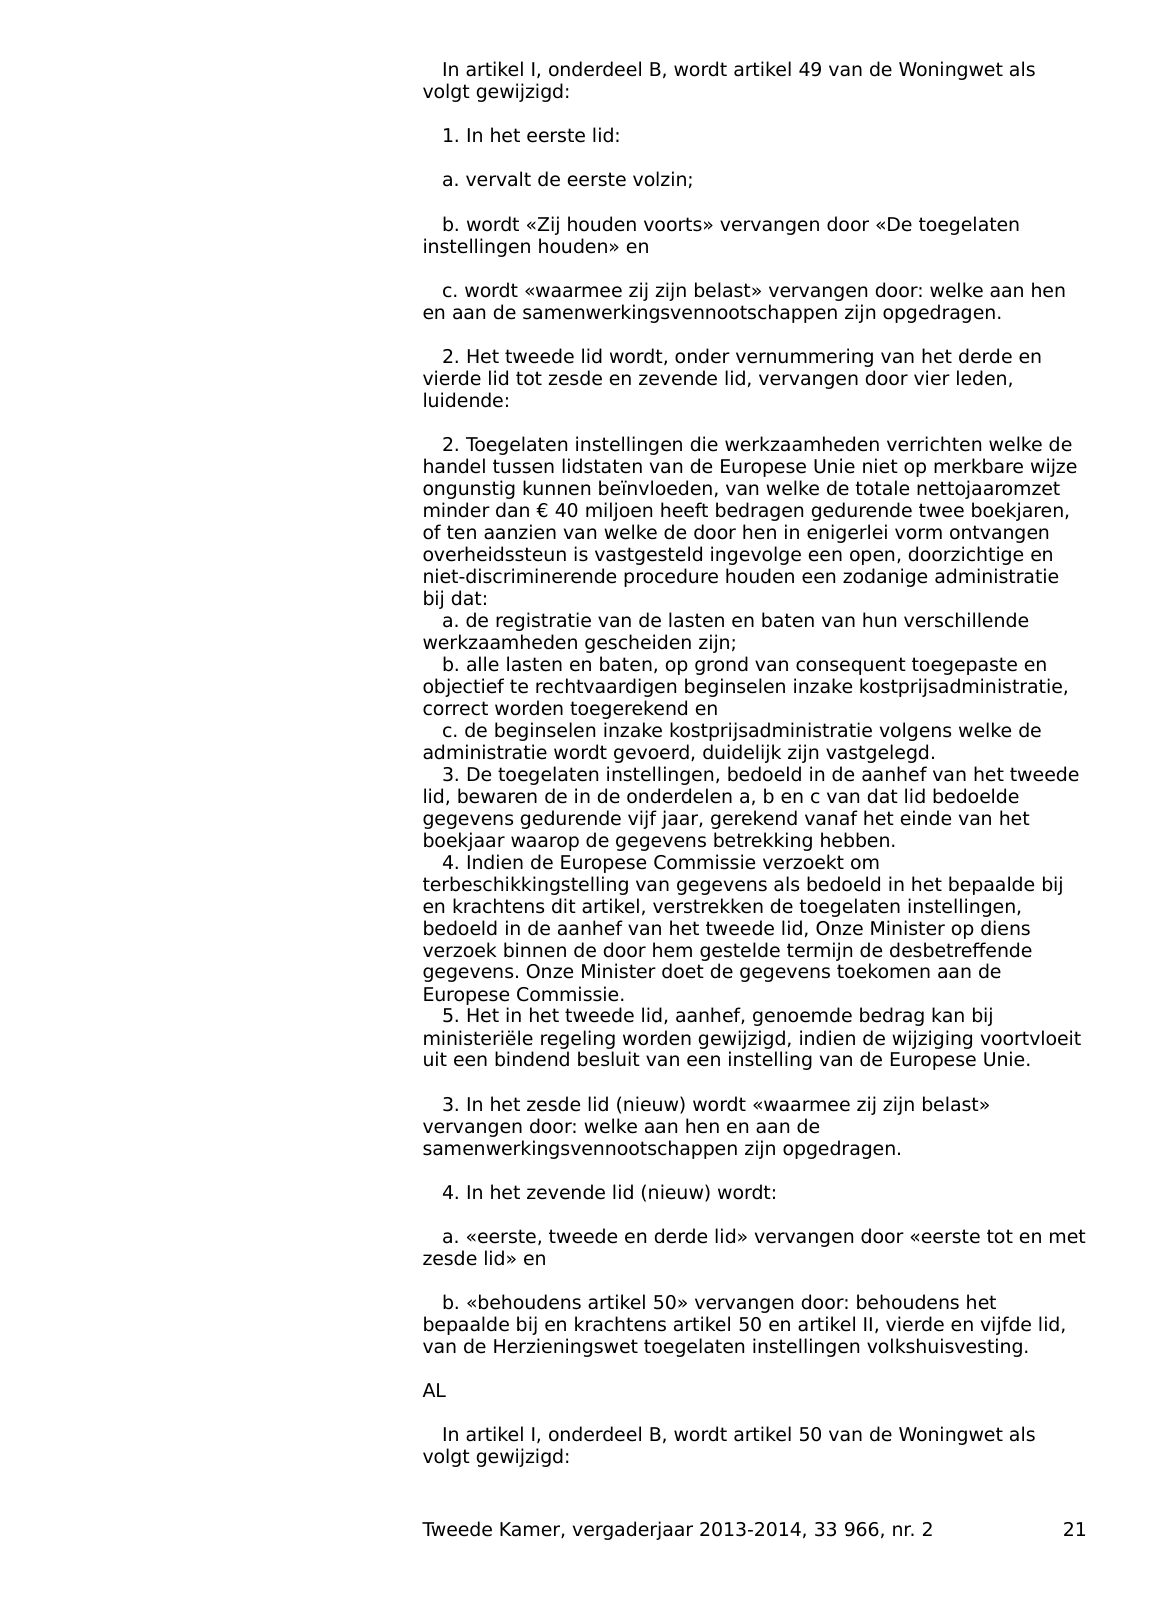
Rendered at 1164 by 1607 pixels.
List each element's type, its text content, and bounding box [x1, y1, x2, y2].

text c. wordt «waarmee zij zijn belast» vervangen door: welke aan hen en aan de samenwerkingsvennootschappen zijn opgedragen. [422, 280, 1087, 324]
text b. alle lasten en baten, op grond van consequent toegepaste en objectief te rechtvaardigen beginselen inzake kostprijsadministratie, correct worden toegerekend en [422, 654, 1087, 720]
text 5. Het in het tweede lid, aanhef, genoemde bedrag kan bij ministeriële regeling worden gewijzigd, indien de wijziging voortvloeit uit een bindend besluit van een instelling van de Europese Unie. [422, 1005, 1087, 1071]
text 2. Toegelaten instellingen die werkzaamheden verrichten welke de handel tussen lidstaten van de Europese Unie niet op merkbare wijze ongunstig kunnen beïnvloeden, van welke de totale nettojaaromzet minder dan € 40 miljoen heeft bedragen gedurende twee boekjaren, of ten aanzien van welke de door hen in enigerlei vorm ontvangen overheidssteun is vastgesteld ingevolge een open, doorzichtige en niet-discriminerende procedure houden een zodanige administratie bij dat: [422, 434, 1087, 610]
text a. «eerste, tweede en derde lid» vervangen door «eerste tot en met zesde lid» en [422, 1226, 1087, 1270]
text c. de beginselen inzake kostprijsadministratie volgens welke de administratie wordt gevoerd, duidelijk zijn vastgelegd. [422, 720, 1087, 764]
text a. de registratie van de lasten en baten van hun verschillende werkzaamheden gescheiden zijn; [422, 610, 1087, 654]
text b. wordt «Zij houden voorts» vervangen door «De toegelaten instellingen houden» en [422, 213, 1087, 257]
text b. «behoudens artikel 50» vervangen door: behoudens het bepaalde bij en krachtens artikel 50 en artikel II, vierde en vijfde lid, van de Herzieningswet toegelaten instellingen volkshuisvesting. [422, 1292, 1087, 1358]
text 3. In het zesde lid (nieuw) wordt «waarmee zij zijn belast» vervangen door: welke aan hen en aan de samenwerkingsvennootschappen zijn opgedragen. [422, 1093, 1087, 1159]
text 3. De toegelaten instellingen, bedoeld in de aanhef van het tweede lid, bewaren de in de onderdelen a, b en c van dat lid bedoelde gegevens gedurende vijf jaar, gerekend vanaf het einde van het boekjaar waarop de gegevens betrekking hebben. [422, 764, 1087, 852]
text AL [422, 1380, 1087, 1402]
text 2. Het tweede lid wordt, onder vernummering van het derde en vierde lid tot zesde en zevende lid, vervangen door vier leden, luidende: [422, 346, 1087, 412]
text 4. In het zevende lid (nieuw) wordt: [422, 1182, 1087, 1204]
text a. vervalt de eerste volzin; [422, 169, 1087, 191]
text 1. In het eerste lid: [422, 125, 1087, 147]
text In artikel I, onderdeel B, wordt artikel 49 van de Woningwet als volgt gewijzigd: [422, 59, 1087, 103]
text In artikel I, onderdeel B, wordt artikel 50 van de Woningwet als volgt gewijzigd: [422, 1424, 1087, 1468]
text 4. Indien de Europese Commissie verzoekt om terbeschikkingstelling van gegevens als bedoeld in het bepaalde bij en krachtens dit artikel, verstrekken de toegelaten instellingen, bedoeld in de aanhef van het tweede lid, Onze Minister op diens verzoek binnen de door hem gestelde termijn de desbetreffende gegevens. Onze Minister doet de gegevens toekomen aan de Europese Commissie. [422, 852, 1087, 1005]
